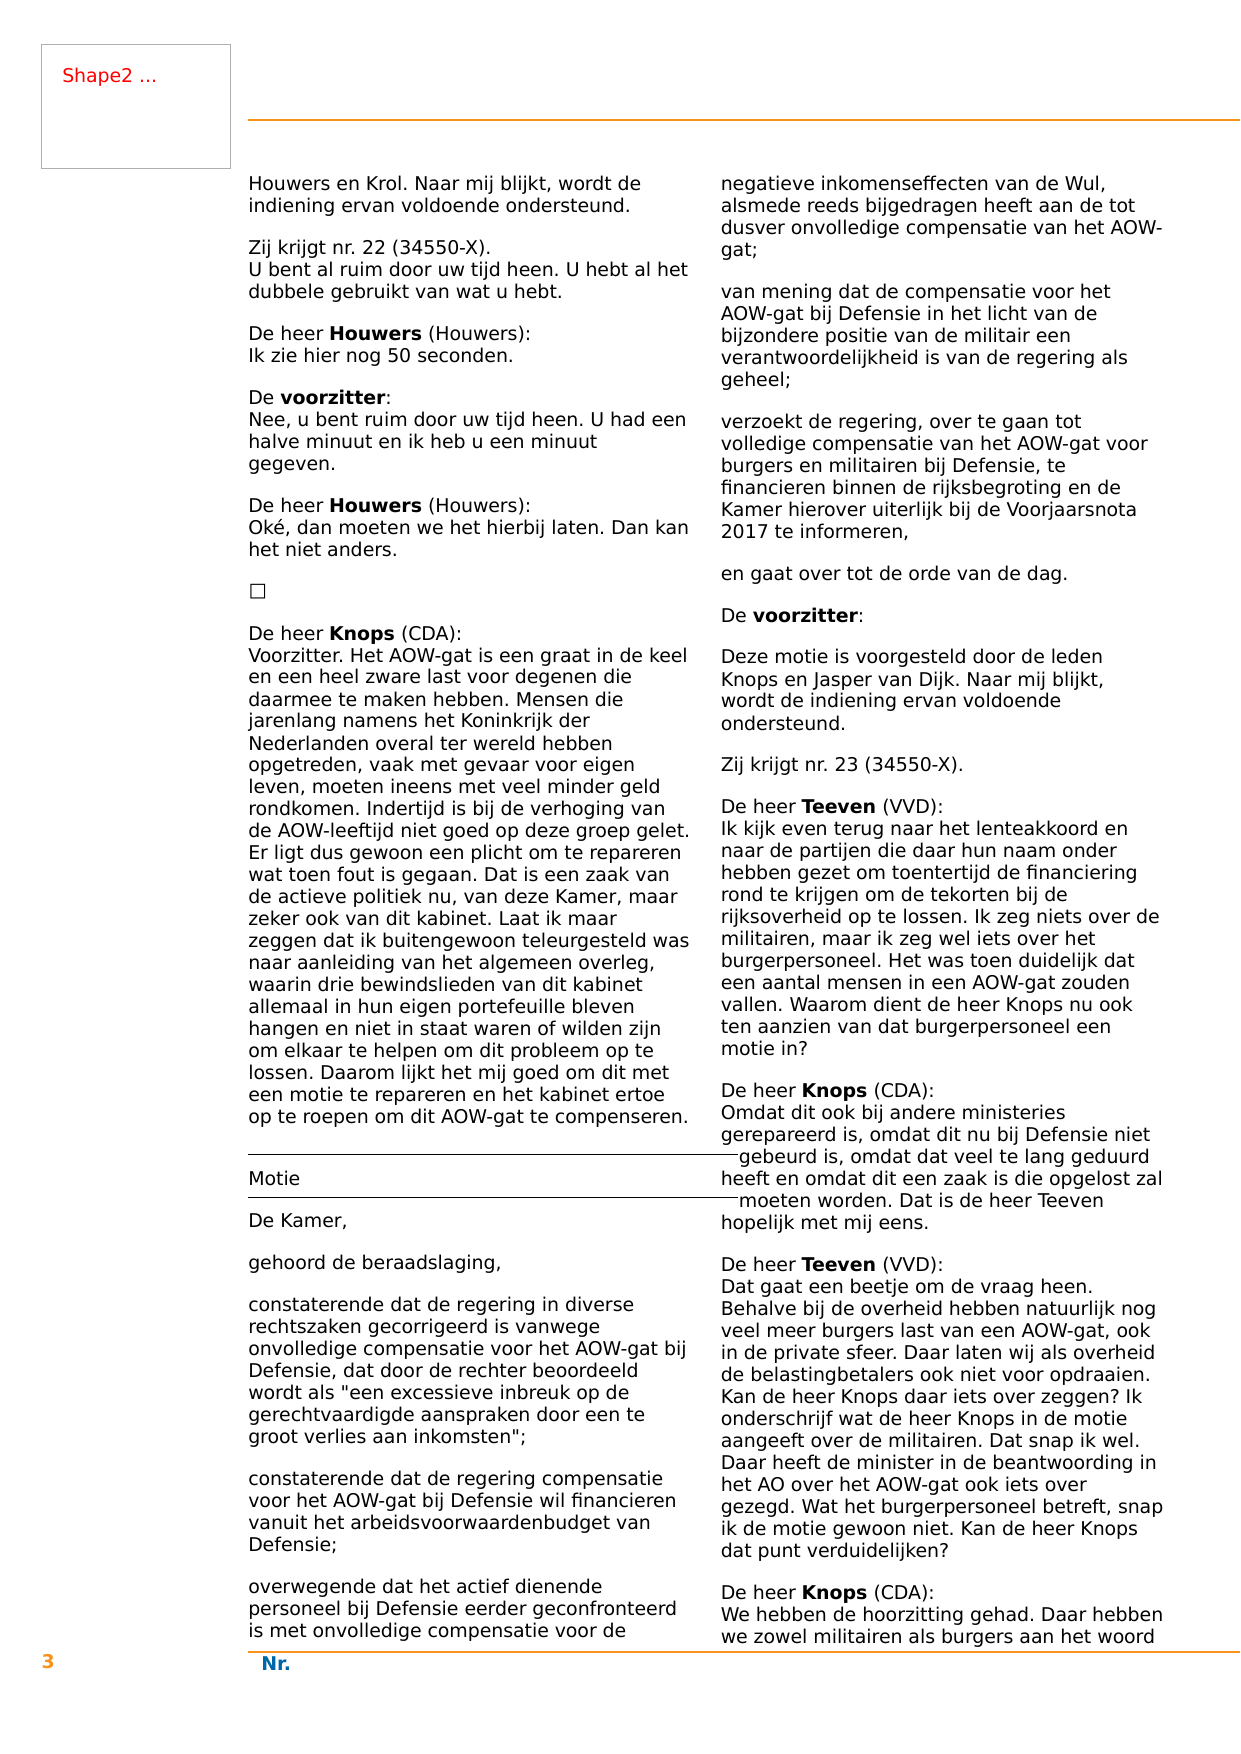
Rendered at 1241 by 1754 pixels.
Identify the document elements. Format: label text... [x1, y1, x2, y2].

text verzoekt de regering, over te gaan tot volledige compensatie van het AOW-gat voor burgers en militairen bij Defensie, te financieren binnen de rijksbegroting en de Kamer hierover uiterlijk bij de Voorjaarsnota 2017 te informeren, [721, 411, 1163, 542]
text De heer Teeven (VVD): [721, 1254, 1163, 1276]
text Ik kijk even terug naar het lenteakkoord en naar de partijen die daar hun naam onder hebben gezet om toentertijd de financiering rond te krijgen om de tekorten bij de rijksoverheid op te lossen. Ik zeg niets over de militairen, maar ik zeg wel iets over het burgerpersoneel. Het was toen duidelijk dat een aantal mensen in een AOW-gat zouden vallen. Waarom dient de heer Knops nu ook ten aanzien van dat burgerpersoneel een motie in? [721, 818, 1163, 1060]
text De voorzitter: [248, 387, 691, 409]
text De heer Knops (CDA): [721, 1582, 1163, 1604]
text van mening dat de compensatie voor het AOW-gat bij Defensie in het licht van de bijzondere positie van de militair een verantwoordelijkheid is van de regering als geheel; [721, 281, 1163, 391]
text ⬜ [248, 581, 691, 602]
text Omdat dit ook bij andere ministeries gerepareerd is, omdat dit nu bij Defensie niet gebeurd is, omdat dat veel te lang geduurd heeft en omdat dit een zaak is die opgelost zal moeten worden. Dat is de heer Teeven hopelijk met mij eens. [721, 1102, 1163, 1234]
text De heer Knops (CDA): [248, 622, 691, 644]
text De heer Teeven (VVD): [721, 796, 1163, 818]
text constaterende dat de regering compensatie voor het AOW-gat bij Defensie wil financieren vanuit het arbeidsvoorwaardenbudget van Defensie; [248, 1468, 691, 1556]
text Nee, u bent ruim door uw tijd heen. U had een halve minuut en ik heb u een minuut gegeven. [248, 409, 691, 474]
text Houwers en Krol. Naar mij blijkt, wordt de indiening ervan voldoende ondersteund. [248, 173, 691, 217]
text Deze motie is voorgesteld door de leden Knops en Jasper van Dijk. Naar mij blijkt, wordt de indiening ervan voldoende ondersteund. [721, 646, 1163, 734]
text Voorzitter. Het AOW-gat is een graat in de keel en een heel zware last voor degenen die daarmee te maken hebben. Mensen die jarenlang namens het Koninkrijk der Nederlanden overal ter wereld hebben opgetreden, vaak met gevaar voor eigen leven, moeten ineens met veel minder geld rondkomen. Indertijd is bij de verhoging van de AOW-leeftijd niet goed op deze groep gelet. Er ligt dus gewoon een plicht om te repareren wat toen fout is gegaan. Dat is een zaak van de actieve politiek nu, van deze Kamer, maar zeker ook van dit kabinet. Laat ik maar zeggen dat ik buitengewoon teleurgesteld was naar aanleiding van het algemeen overleg, waarin drie bewindslieden van dit kabinet allemaal in hun eigen portefeuille bleven hangen en niet in staat waren of wilden zijn om elkaar te helpen om dit probleem op te lossen. Daarom lijkt het mij goed om dit met een motie te repareren en het kabinet ertoe op te roepen om dit AOW-gat te compenseren. [248, 644, 691, 1128]
text Ik zie hier nog 50 seconden. [248, 345, 691, 367]
text Zij krijgt nr. 23 (34550-X). [721, 754, 1163, 776]
text De voorzitter: [721, 604, 1163, 626]
text We hebben de hoorzitting gehad. Daar hebben we zowel militairen als burgers aan het woord [721, 1604, 1163, 1648]
text overwegende dat het actief dienende personeel bij Defensie eerder geconfronteerd is met onvolledige compensatie voor de [248, 1576, 691, 1642]
text Oké, dan moeten we het hierbij laten. Dan kan het niet anders. [248, 517, 691, 561]
text De heer Houwers (Houwers): [248, 494, 691, 517]
text Dat gaat een beetje om de vraag heen. Behalve bij de overheid hebben natuurlijk nog veel meer burgers last van een AOW-gat, ook in de private sfeer. Daar laten wij als overheid de belastingbetalers ook niet voor opdraaien. Kan de heer Knops daar iets over zeggen? Ik onderschrijf wat de heer Knops in de motie aangeeft over de militairen. Dat snap ik wel. Daar heeft de minister in de beantwoording in het AO over het AOW-gat ook iets over gezegd. Wat het burgerpersoneel betreft, snap ik de motie gewoon niet. Kan de heer Knops dat punt verduidelijken? [721, 1276, 1163, 1562]
text Zij krijgt nr. 22 (34550-X). [248, 237, 691, 259]
text gehoord de beraadslaging, [248, 1252, 691, 1274]
text De heer Knops (CDA): [721, 1080, 1163, 1102]
text Motie [248, 1168, 691, 1190]
text negatieve inkomenseffecten van de Wul, alsmede reeds bijgedragen heeft aan de tot dusver onvolledige compensatie van het AOW-gat; [721, 173, 1163, 261]
text De heer Houwers (Houwers): [248, 323, 691, 345]
text constaterende dat de regering in diverse rechtszaken gecorrigeerd is vanwege onvolledige compensatie voor het AOW-gat bij Defensie, dat door de rechter beoordeeld wordt als "een excessieve inbreuk op de gerechtvaardigde aanspraken door een te groot verlies aan inkomsten"; [248, 1294, 691, 1448]
text U bent al ruim door uw tijd heen. U hebt al het dubbele gebruikt van wat u hebt. [248, 259, 691, 303]
text De Kamer, [248, 1210, 691, 1232]
text en gaat over tot de orde van de dag. [721, 562, 1163, 584]
